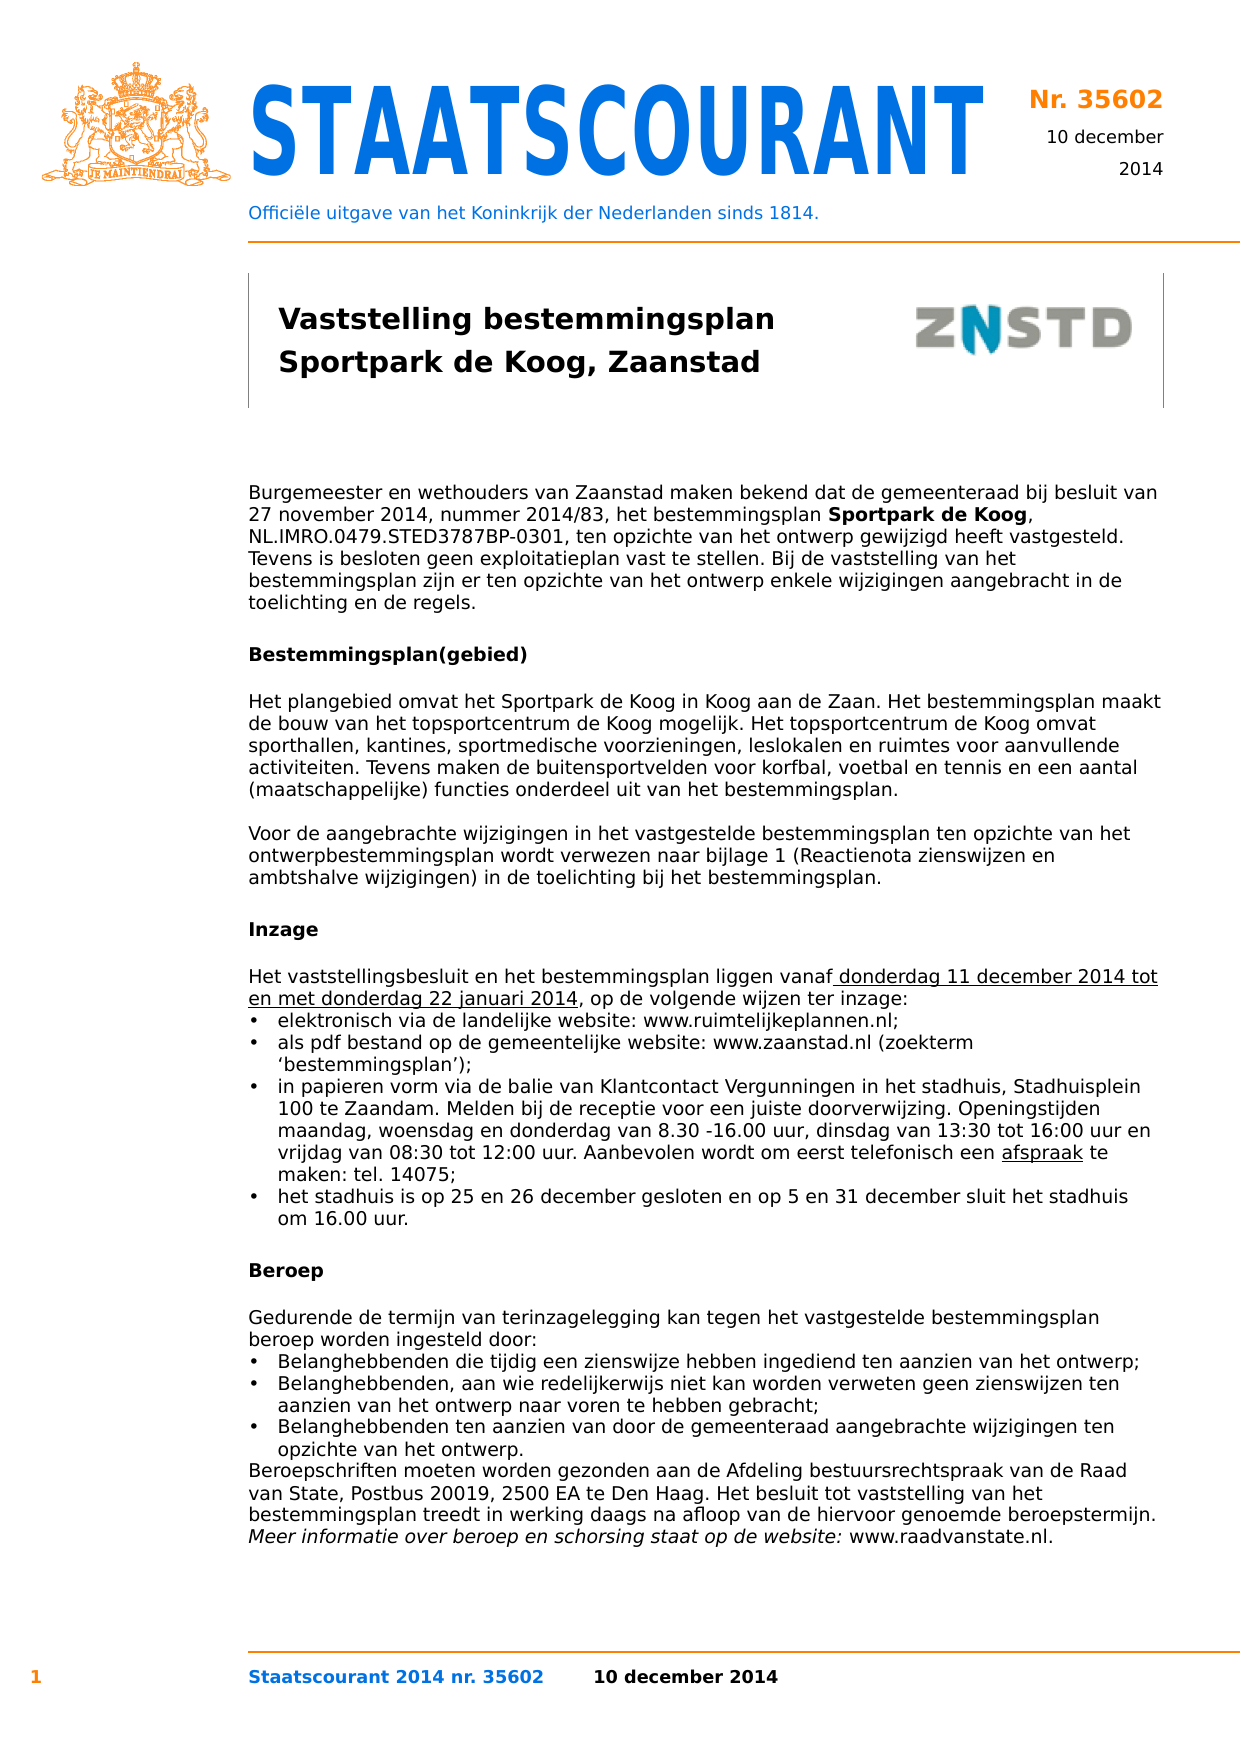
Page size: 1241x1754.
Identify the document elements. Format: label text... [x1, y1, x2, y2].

subtitle Vaststelling bestemmingsplan Sportpark de Koog, Zaanstad [249, 273, 1163, 408]
table_cell Officiële uitgave van het Koninkrijk der Nederlanden sinds 1814. [248, 203, 1240, 241]
text • Belanghebbenden die tijdig een zienswijze hebben ingediend ten aanzien van het ontwerp; [248, 1351, 1163, 1372]
text Het vaststellingsbesluit en het bestemmingsplan liggen vanaf donderdag 11 december 2014 tot en met donderdag 22 januari 2014, op de volgende wijzen ter inzage: [248, 966, 1163, 1010]
text Het plangebied omvat het Sportpark de Koog in Koog aan de Zaan. Het bestemmingsplan maakt de bouw van het topsportcentrum de Koog mogelijk. Het topsportcentrum de Koog omvat sporthallen, kantines, sportmedische voorzieningen, leslokalen en ruimtes voor aanvullende activiteiten. Tevens maken de buitensportvelden voor korfbal, voetbal en tennis en een aantal (maatschappelijke) functies onderdeel uit van het bestemmingsplan. [248, 691, 1163, 801]
text • Belanghebbenden, aan wie redelijkerwijs niet kan worden verweten geen zienswijzen ten aanzien van het ontwerp naar voren te hebben gebracht; [248, 1372, 1163, 1416]
subtitle Beroep [248, 1259, 1163, 1282]
subtitle Inzage [248, 919, 1163, 941]
text • Belanghebbenden ten aanzien van door de gemeenteraad aangebrachte wijzigingen ten opzichte van het ontwerp. [248, 1416, 1163, 1460]
picture [41, 62, 231, 186]
text • het stadhuis is op 25 en 26 december gesloten en op 5 en 31 december sluit het stadhuis om 16.00 uur. [248, 1186, 1163, 1229]
table_cell 10 december [998, 121, 1240, 153]
text • als pdf bestand op de gemeentelijke website: www.zaanstad.nl (zoekterm ‘bestemmingsplan’); [248, 1032, 1163, 1076]
table_header Nr. 35602 [998, 62, 1240, 121]
table_header STAATSCOURANT [248, 62, 998, 203]
subtitle Bestemmingsplan(gebied) [248, 644, 1163, 666]
text • in papieren vorm via de balie van Klantcontact Vergunningen in het stadhuis, Stadhuisplein 100 te Zaandam. Melden bij de receptie voor een juiste doorverwijzing. Openingstijden maandag, woensdag en donderdag van 8.30 -16.00 uur, dinsdag van 13:30 tot 16:00 uur en vrijdag van 08:30 tot 12:00 uur. Aanbevolen wordt om eerst telefonisch een afspraak te maken: tel. 14075; [248, 1076, 1163, 1186]
text Beroepschriften moeten worden gezonden aan de Afdeling bestuursrechtspraak van de Raad van State, Postbus 20019, 2500 EA te Den Haag. Het besluit tot vaststelling van het bestemmingsplan treedt in werking daags na afloop van de hiervoor genoemde beroepstermijn. Meer informatie over beroep en schorsing staat op de website: www.raadvanstate.nl. [248, 1460, 1163, 1548]
text Voor de aangebrachte wijzigingen in het vastgestelde bestemmingsplan ten opzichte van het ontwerpbestemmingsplan wordt verwezen naar bijlage 1 (Reactienota zienswijzen en ambtshalve wijzigingen) in de toelichting bij het bestemmingsplan. [248, 823, 1163, 889]
table_cell 2014 [998, 153, 1240, 203]
picture [914, 302, 1134, 356]
text Gedurende de termijn van terinzagelegging kan tegen het vastgestelde bestemmingsplan beroep worden ingesteld door: [248, 1307, 1163, 1351]
table_header [25, 62, 248, 241]
text • elektronisch via de landelijke website: www.ruimtelijkeplannen.nl; [248, 1010, 1163, 1032]
text Burgemeester en wethouders van Zaanstad maken bekend dat de gemeenteraad bij besluit van 27 november 2014, nummer 2014/83, het bestemmingsplan Sportpark de Koog, NL.IMRO.0479.STED3787BP-0301, ten opzichte van het ontwerp gewijzigd heeft vastgesteld. Tevens is besloten geen exploitatieplan vast te stellen. Bij de vaststelling van het bestemmingsplan zijn er ten opzichte van het ontwerp enkele wijzigingen aangebracht in de toelichting en de regels. [248, 482, 1163, 614]
